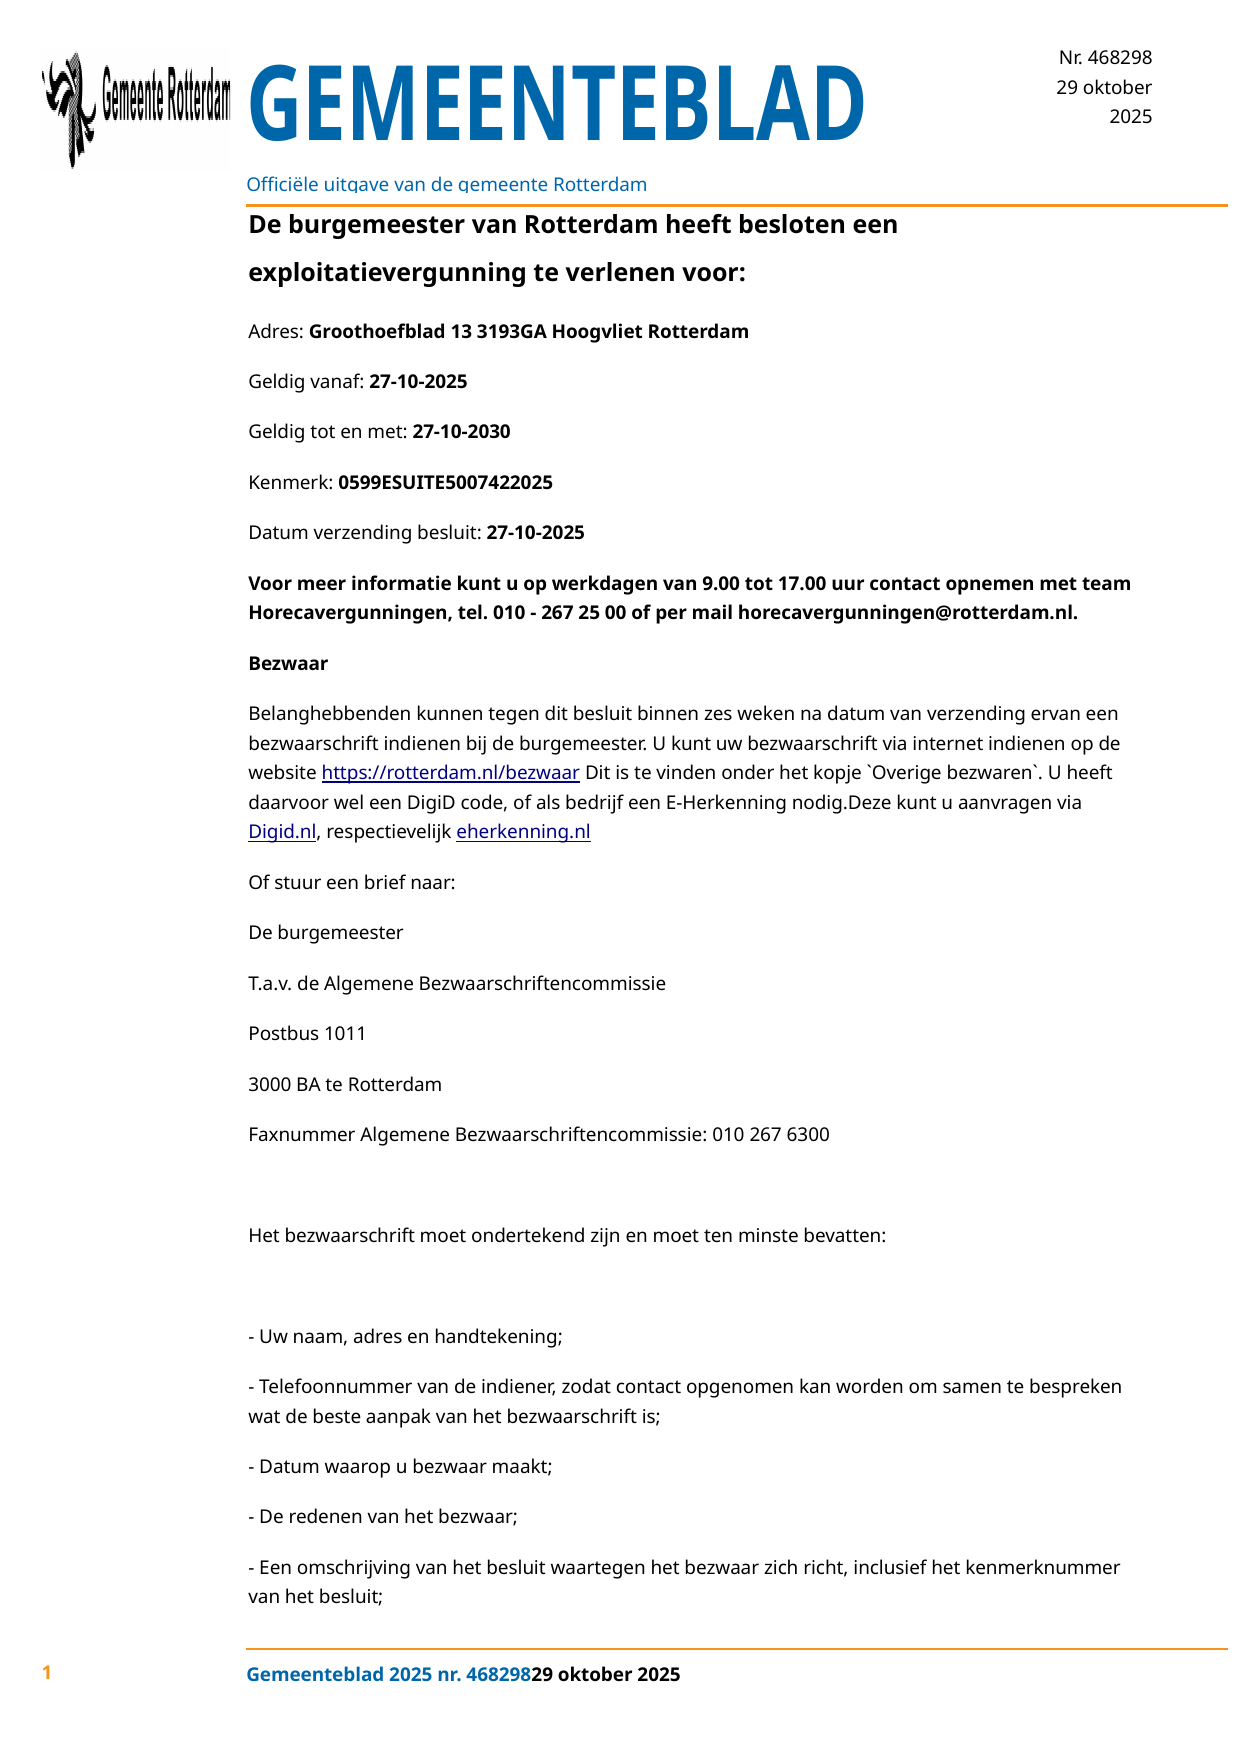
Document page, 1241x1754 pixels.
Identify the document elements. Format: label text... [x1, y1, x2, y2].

text Postbus 1011 [248, 1020, 1152, 1046]
text Belanghebbenden kunnen tegen dit besluit binnen zes weken na datum van verzending ervan een bezwaarschrift indienen bij de burgemeester. U kunt uw bezwaarschrift via internet indienen op de website https://rotterdam.nl/bezwaar Dit is te vinden onder het kopje `Overige bezwaren`. U heeft daarvoor wel een DigiD code, of als bedrijf een E-Herkenning nodig.Deze kunt u aanvragen via Digid.nl, respectievelijk eherkenning.nl [248, 700, 1152, 844]
text - Uw naam, adres en handtekening; [248, 1323, 1152, 1349]
text - Telefoonnummer van de indiener, zodat contact opgenomen kan worden om samen te bespreken wat de beste aanpak van het bezwaarschrift is; [248, 1373, 1152, 1429]
text - Datum waarop u bezwaar maakt; [248, 1453, 1152, 1479]
text Kenmerk: 0599ESUITE5007422025 [248, 469, 1152, 495]
text - De redenen van het bezwaar; [248, 1504, 1152, 1529]
text De burgemeester van Rotterdam heeft besloten een exploitatievergunning te verlenen voor: [248, 207, 1152, 288]
text Geldig vanaf: 27-10-2025 [248, 368, 1152, 394]
text Of stuur een brief naar: [248, 869, 1152, 895]
text T.a.v. de Algemene Bezwaarschriftencommissie [248, 970, 1152, 996]
text Het bezwaarschrift moet ondertekend zijn en moet ten minste bevatten: [248, 1222, 1152, 1248]
text Bezwaar [248, 650, 1152, 676]
text Datum verzending besluit: 27-10-2025 [248, 519, 1152, 545]
text Faxnummer Algemene Bezwaarschriftencommissie: 010 267 6300 [248, 1121, 1152, 1147]
text Adres: Groothoefblad 13 3193GA Hoogvliet Rotterdam [248, 318, 1152, 344]
text - Een omschrijving van het besluit waartegen het bezwaar zich richt, inclusief het kenmerknummer van het besluit; [248, 1554, 1152, 1609]
text 3000 BA te Rotterdam [248, 1071, 1152, 1097]
text Geldig tot en met: 27-10-2030 [248, 419, 1152, 444]
text De burgemeester [248, 919, 1152, 945]
picture [41, 47, 231, 172]
text Voor meer informatie kunt u op werkdagen van 9.00 tot 17.00 uur contact opnemen met team Horecavergunningen, tel. 010 - 267 25 00 of per mail horecavergunningen@rotterdam.nl. [248, 570, 1152, 625]
